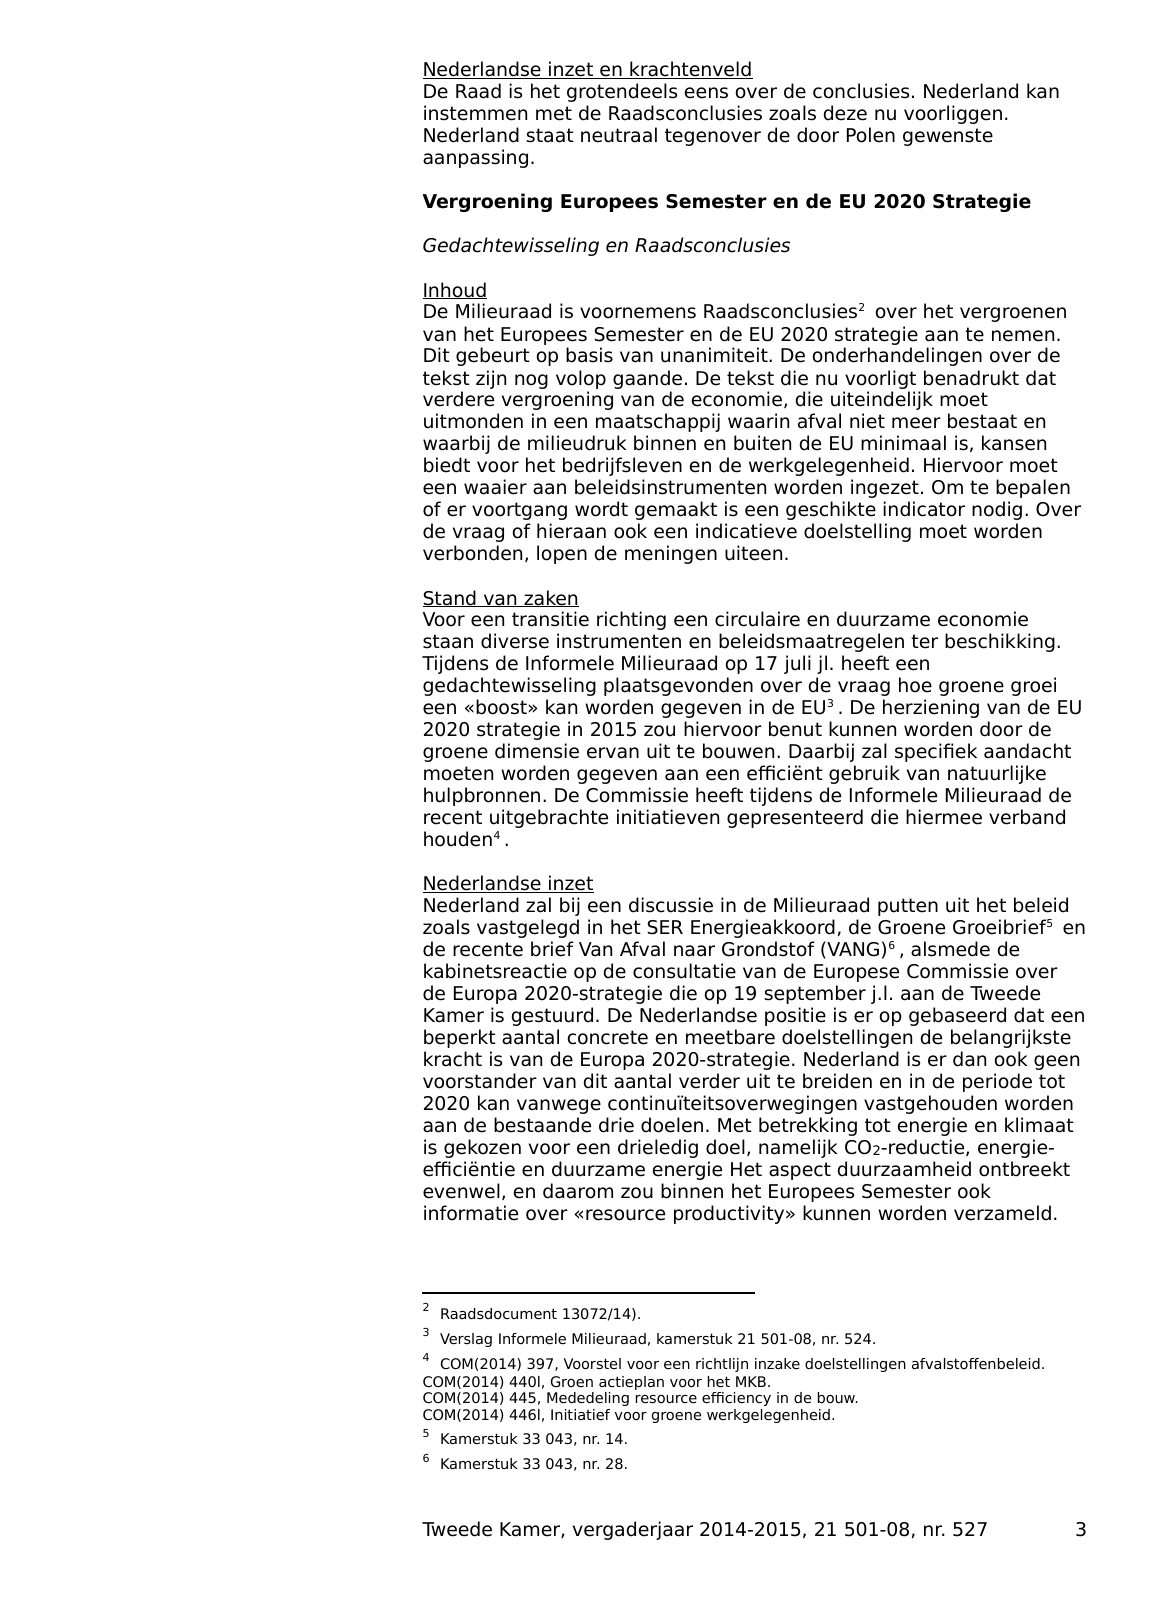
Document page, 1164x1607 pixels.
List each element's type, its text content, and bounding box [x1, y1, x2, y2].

subtitle Vergroening Europees Semester en de EU 2020 Strategie [422, 191, 1087, 213]
text Kamerstuk 33 043, nr. 14. [422, 1427, 1087, 1449]
text COM(2014) 440l, Groen actieplan voor het MKB. [422, 1374, 1087, 1391]
subtitle Nederlandse inzet [422, 873, 1087, 895]
text De Milieuraad is voornemens Raadsconclusies over het vergroenen van het Europees Semester en de EU 2020 strategie aan te nemen. Dit gebeurt op basis van unanimiteit. De onderhandelingen over de tekst zijn nog volop gaande. De tekst die nu voorligt benadrukt dat verdere vergroening van de economie, die uiteindelijk moet uitmonden in een maatschappij waarin afval niet meer bestaat en waarbij de milieudruk binnen en buiten de EU minimaal is, kansen biedt voor het bedrijfsleven en de werkgelegenheid. Hiervoor moet een waaier aan beleidsinstrumenten worden ingezet. Om te bepalen of er voortgang wordt gemaakt is een geschikte indicator nodig. Over de vraag of hieraan ook een indicatieve doelstelling moet worden verbonden, lopen de meningen uiteen. [422, 301, 1087, 565]
text COM(2014) 445, Mededeling resource efficiency in de bouw. [422, 1391, 1087, 1407]
subtitle Inhoud [422, 279, 1087, 301]
text Kamerstuk 33 043, nr. 28. [422, 1452, 1087, 1474]
text Verslag Informele Milieuraad, kamerstuk 21 501-08, nr. 524. [422, 1327, 1087, 1349]
text COM(2014) 446l, Initiatief voor groene werkgelegenheid. [422, 1407, 1087, 1424]
subtitle Nederlandse inzet en krachtenveld [422, 59, 1087, 81]
text Voor een transitie richting een circulaire en duurzame economie staan diverse instrumenten en beleidsmaatregelen ter beschikking. Tijdens de Informele Milieuraad op 17 juli jl. heeft een gedachtewisseling plaatsgevonden over de vraag hoe groene groei een «boost» kan worden gegeven in de EU. De herziening van de EU 2020 strategie in 2015 zou hiervoor benut kunnen worden door de groene dimensie ervan uit te bouwen. Daarbij zal specifiek aandacht moeten worden gegeven aan een efficiënt gebruik van natuurlijke hulpbronnen. De Commissie heeft tijdens de Informele Milieuraad de recent uitgebrachte initiatieven gepresenteerd die hiermee verband houden. [422, 609, 1087, 851]
subtitle Stand van zaken [422, 587, 1087, 609]
text COM(2014) 397, Voorstel voor een richtlijn inzake doelstellingen afvalstoffenbeleid. [422, 1352, 1087, 1374]
text Raadsdocument 13072/14). [422, 1302, 1087, 1324]
text Gedachtewisseling en Raadsconclusies [422, 235, 1087, 257]
text Nederland zal bij een discussie in de Milieuraad putten uit het beleid zoals vastgelegd in het SER Energieakkoord, de Groene Groeibrief en de recente brief Van Afval naar Grondstof (VANG), alsmede de kabinetsreactie op de consultatie van de Europese Commissie over de Europa 2020-strategie die op 19 september j.l. aan de Tweede Kamer is gestuurd. De Nederlandse positie is er op gebaseerd dat een beperkt aantal concrete en meetbare doelstellingen de belangrijkste kracht is van de Europa 2020-strategie. Nederland is er dan ook geen voorstander van dit aantal verder uit te breiden en in de periode tot 2020 kan vanwege continuïteitsoverwegingen vastgehouden worden aan de bestaande drie doelen. Met betrekking tot energie en klimaat is gekozen voor een drieledig doel, namelijk CO2-reductie, energie-efficiëntie en duurzame energie Het aspect duurzaamheid ontbreekt evenwel, en daarom zou binnen het Europees Semester ook informatie over «resource productivity» kunnen worden verzameld. [422, 895, 1087, 1225]
text De Raad is het grotendeels eens over de conclusies. Nederland kan instemmen met de Raadsconclusies zoals deze nu voorliggen. Nederland staat neutraal tegenover de door Polen gewenste aanpassing. [422, 81, 1087, 169]
